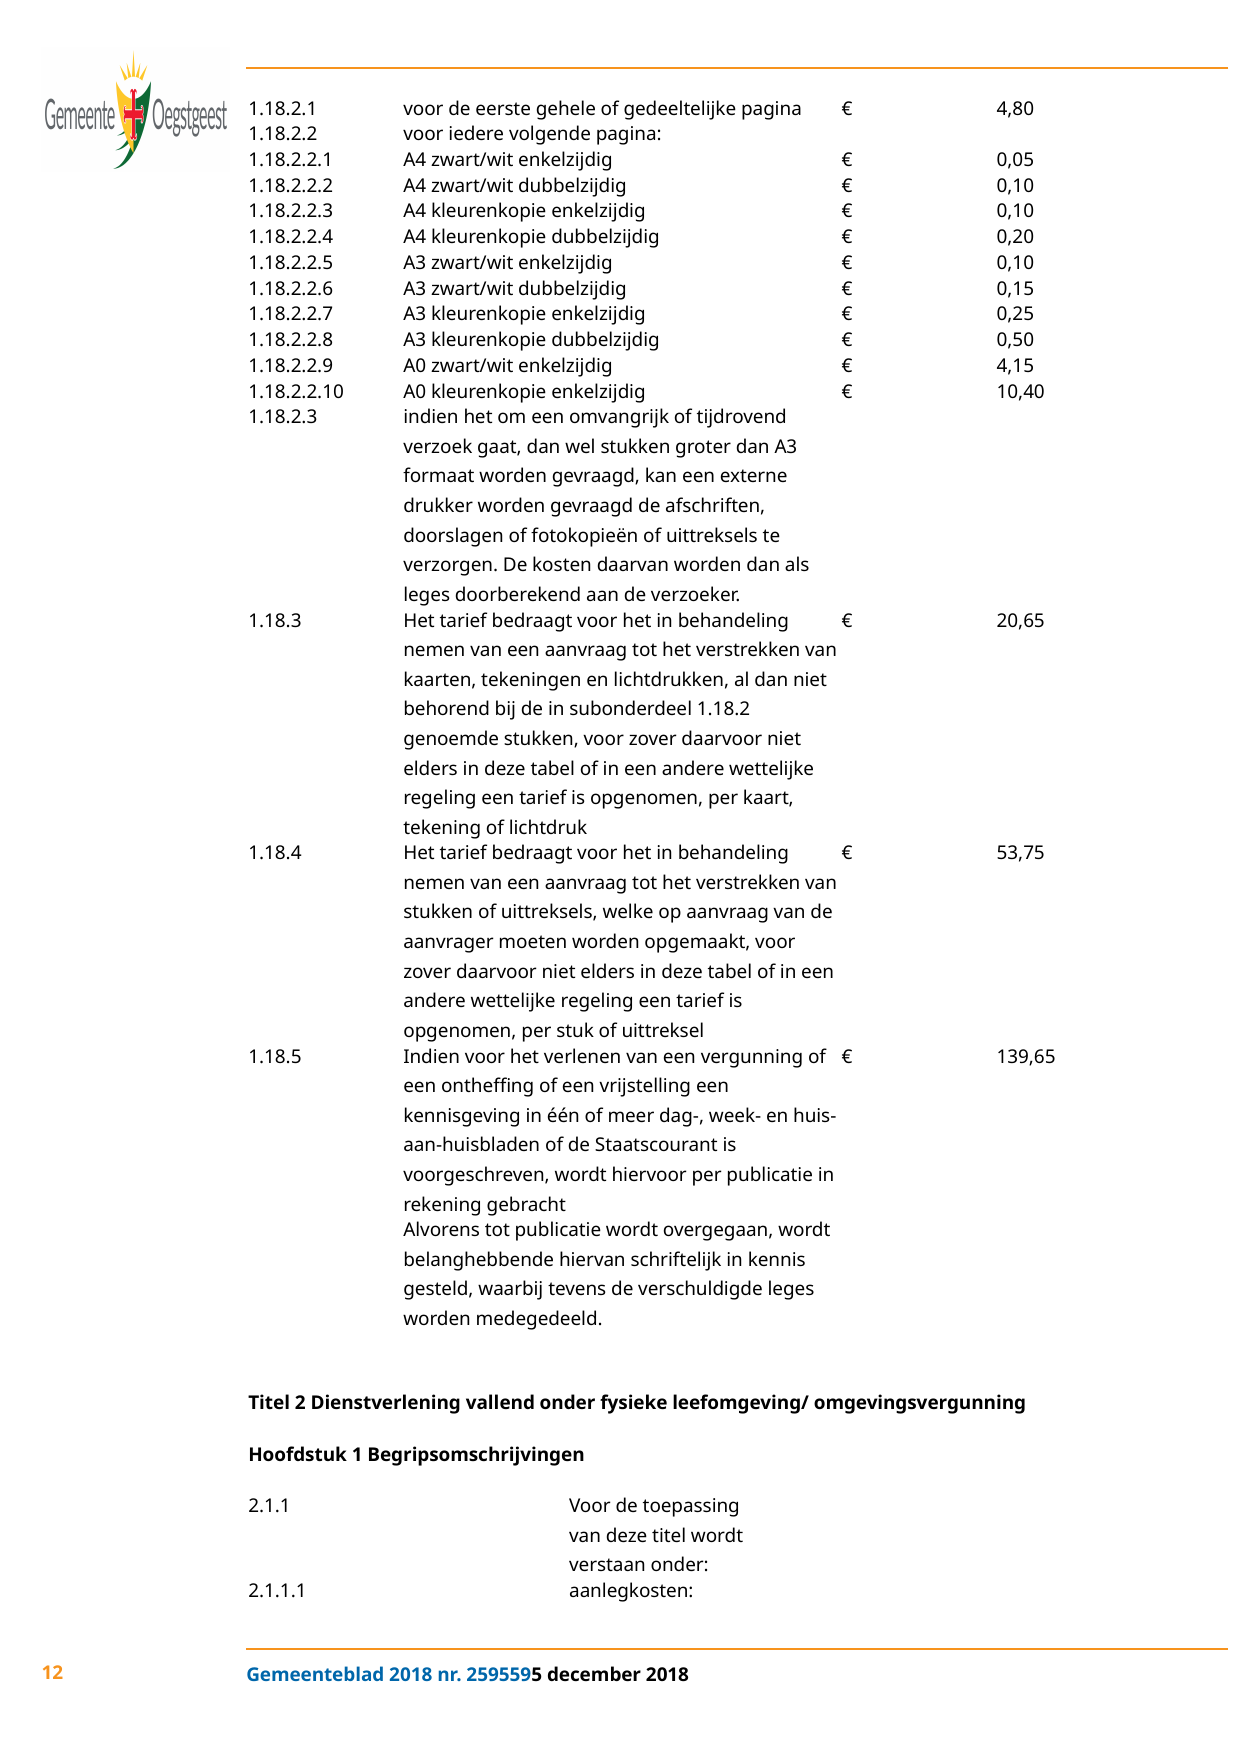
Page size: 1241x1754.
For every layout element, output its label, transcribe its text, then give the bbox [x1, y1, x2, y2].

table_cell 1.18.2.2.3 [248, 198, 403, 223]
table_cell 0,10 [996, 172, 1152, 198]
table_cell [841, 1331, 996, 1357]
table_cell [996, 404, 1152, 607]
table_cell 1.18.2.2.10 [248, 378, 403, 403]
picture [41, 47, 231, 172]
table_cell [763, 1578, 957, 1603]
table_cell 1.18.4 [248, 840, 403, 1043]
table_cell 0,20 [996, 224, 1152, 249]
table_cell 4,80 [996, 95, 1152, 121]
table_cell € [841, 172, 996, 198]
table_cell voor de eerste gehele of gedeeltelijke pagina [403, 95, 841, 121]
table_cell [248, 1467, 569, 1492]
table_cell [763, 1467, 957, 1492]
table_cell [996, 121, 1152, 146]
table_cell 10,40 [996, 378, 1152, 403]
table_cell 2.1.1 [248, 1493, 569, 1577]
table_cell voor iedere volgende pagina: [403, 121, 841, 146]
table_cell [958, 1493, 1152, 1577]
table_cell € [841, 275, 996, 301]
table_cell 1.18.2.2.4 [248, 224, 403, 249]
table_cell 20,65 [996, 607, 1152, 839]
table_cell A0 kleurenkopie enkelzijdig [403, 378, 841, 403]
table_cell [569, 1467, 763, 1492]
table_cell 0,50 [996, 326, 1152, 352]
table_cell € [841, 249, 996, 275]
table_cell [958, 1415, 1152, 1441]
table_cell A4 kleurenkopie dubbelzijdig [403, 224, 841, 249]
table_cell € [841, 198, 996, 223]
table_cell Voor de toepassing van deze titel wordt verstaan onder: [569, 1493, 763, 1577]
table_cell [958, 1578, 1152, 1603]
table_cell [996, 1331, 1152, 1357]
table_cell A3 kleurenkopie enkelzijdig [403, 301, 841, 326]
table_cell 1.18.2.2.8 [248, 326, 403, 352]
table_cell 139,65 [996, 1043, 1152, 1216]
table_cell € [841, 326, 996, 352]
table_cell 1.18.3 [248, 607, 403, 839]
table_cell [569, 1415, 763, 1441]
table_cell [763, 1493, 957, 1577]
table_cell € [841, 146, 996, 172]
table_cell A4 zwart/wit enkelzijdig [403, 146, 841, 172]
table_cell 1.18.2.2 [248, 121, 403, 146]
table_cell 0,15 [996, 275, 1152, 301]
table_cell 1.18.2.3 [248, 404, 403, 607]
table_cell € [841, 607, 996, 839]
table_cell 1.18.2.2.2 [248, 172, 403, 198]
table_cell Alvorens tot publicatie wordt overgegaan, wordt belanghebbende hiervan schriftelijk in kennis gesteld, waarbij tevens de verschuldigde leges worden medegedeeld. [403, 1216, 841, 1331]
table_cell [958, 1467, 1152, 1492]
table_cell 0,10 [996, 198, 1152, 223]
table_cell 1.18.2.2.6 [248, 275, 403, 301]
table_cell € [841, 301, 996, 326]
table_cell 1.18.2.2.5 [248, 249, 403, 275]
table_cell A4 zwart/wit dubbelzijdig [403, 172, 841, 198]
table_cell 0,05 [996, 146, 1152, 172]
table_cell € [841, 378, 996, 403]
table_cell A4 kleurenkopie enkelzijdig [403, 198, 841, 223]
table_cell Indien voor het verlenen van een vergunning of een ontheffing of een vrijstelling een kennisgeving in één of meer dag-, week- en huis-aan-huisbladen of de Staatscourant is voorgeschreven, wordt hiervoor per publicatie in rekening gebracht [403, 1043, 841, 1216]
table_cell € [841, 1043, 996, 1216]
table_cell 53,75 [996, 840, 1152, 1043]
table_cell 4,15 [996, 352, 1152, 378]
table_cell 0,10 [996, 249, 1152, 275]
table_cell [403, 1331, 841, 1357]
table_cell [763, 1415, 957, 1441]
table_cell 1.18.2.2.9 [248, 352, 403, 378]
table_cell indien het om een omvangrijk of tijdrovend verzoek gaat, dan wel stukken groter dan A3 formaat worden gevraagd, kan een externe drukker worden gevraagd de afschriften, doorslagen of fotokopieën of uittreksels te verzorgen. De kosten daarvan worden dan als leges doorberekend aan de verzoeker. [403, 404, 841, 607]
table_cell Hoofdstuk 1 Begripsomschrijvingen [248, 1441, 1152, 1467]
table_cell 1.18.2.1 [248, 95, 403, 121]
table_cell Het tarief bedraagt voor het in behandeling nemen van een aanvraag tot het verstrekken van kaarten, tekeningen en lichtdrukken, al dan niet behorend bij de in subonderdeel 1.18.2 genoemde stukken, voor zover daarvoor niet elders in deze tabel of in een andere wettelijke regeling een tarief is opgenomen, per kaart, tekening of lichtdruk [403, 607, 841, 839]
table_cell [841, 404, 996, 607]
table_cell € [841, 352, 996, 378]
table_cell [248, 1331, 403, 1357]
table_cell 1.18.2.2.7 [248, 301, 403, 326]
table_cell 1.18.5 [248, 1043, 403, 1216]
table_cell 1.18.2.2.1 [248, 146, 403, 172]
table_cell A3 kleurenkopie dubbelzijdig [403, 326, 841, 352]
table_cell A0 zwart/wit enkelzijdig [403, 352, 841, 378]
table_cell Het tarief bedraagt voor het in behandeling nemen van een aanvraag tot het verstrekken van stukken of uittreksels, welke op aanvraag van de aanvrager moeten worden opgemaakt, voor zover daarvoor niet elders in deze tabel of in een andere wettelijke regeling een tarief is opgenomen, per stuk of uittreksel [403, 840, 841, 1043]
table_cell € [841, 95, 996, 121]
table_cell A3 zwart/wit enkelzijdig [403, 249, 841, 275]
table_cell [841, 121, 996, 146]
table_cell 0,25 [996, 301, 1152, 326]
table_cell € [841, 224, 996, 249]
table_cell € [841, 840, 996, 1043]
table_cell 2.1.1.1 [248, 1578, 569, 1603]
table_cell [248, 1216, 403, 1331]
table_header Titel 2 Dienstverlening vallend onder fysieke leefomgeving/ omgevingsvergunning [248, 1390, 1152, 1415]
table_cell A3 zwart/wit dubbelzijdig [403, 275, 841, 301]
table_cell [841, 1216, 996, 1331]
table_cell [996, 1216, 1152, 1331]
table_cell [248, 1415, 569, 1441]
table_cell aanlegkosten: [569, 1578, 763, 1603]
